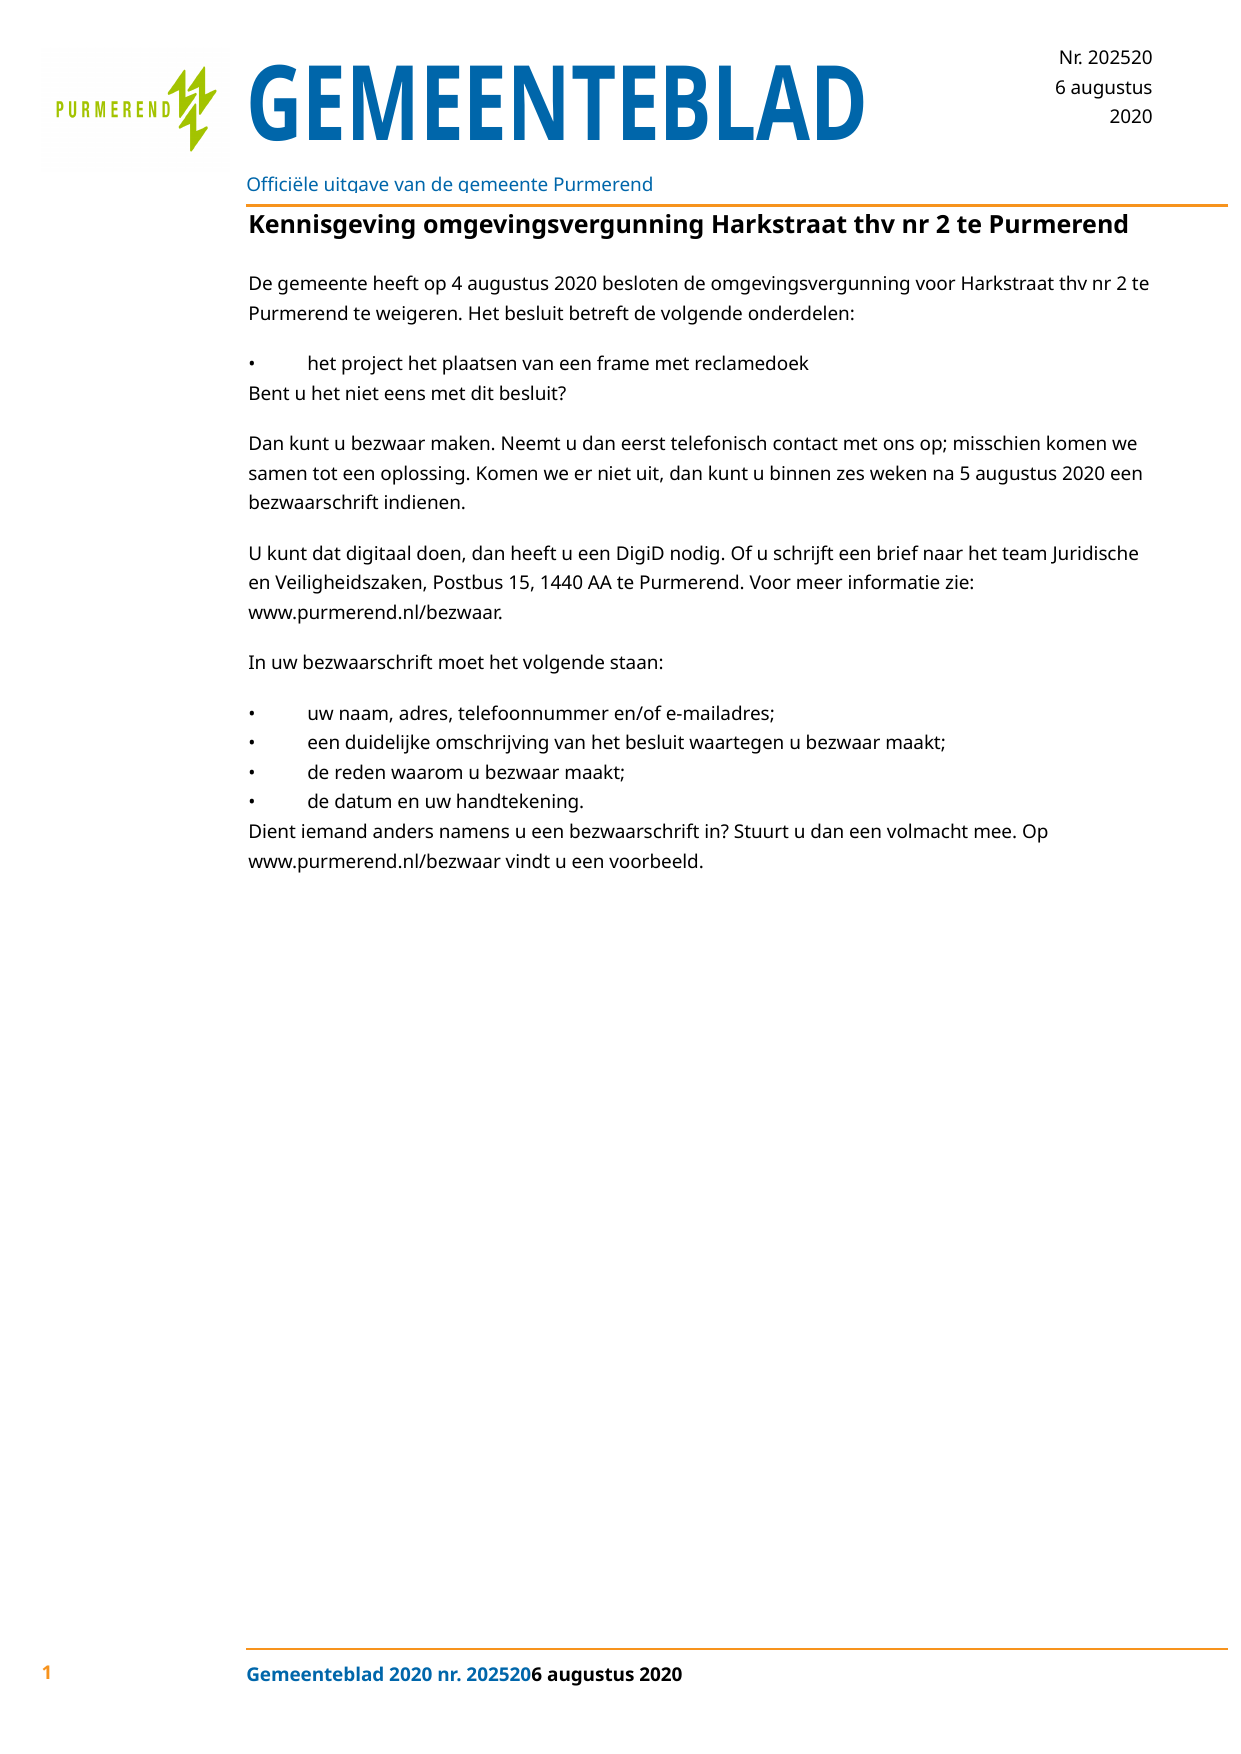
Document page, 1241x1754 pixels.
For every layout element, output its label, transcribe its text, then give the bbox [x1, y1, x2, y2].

text Kennisgeving omgevingsvergunning Harkstraat thv nr 2 te Purmerend [248, 207, 1152, 241]
text Dan kunt u bezwaar maken. Neemt u dan eerst telefonisch contact met ons op; misschien komen we samen tot een oplossing. Komen we er niet uit, dan kunt u binnen zes weken na 5 augustus 2020 een bezwaarschrift indienen. [248, 430, 1152, 515]
text U kunt dat digitaal doen, dan heeft u een DigiD nodig. Of u schrijft een brief naar het team Juridische en Veiligheidszaken, Postbus 15, 1440 AA te Purmerend. Voor meer informatie zie: www.purmerend.nl/bezwaar. [248, 540, 1152, 625]
text De gemeente heeft op 4 augustus 2020 besloten de omgevingsvergunning voor Harkstraat thv nr 2 te Purmerend te weigeren. Het besluit betreft de volgende onderdelen: [248, 270, 1152, 326]
list de reden waarom u bezwaar maakt; [248, 759, 1152, 785]
list de datum en uw handtekening. [248, 789, 1152, 814]
text Dient iemand anders namens u een bezwaarschrift in? Stuurt u dan een volmacht mee. Op www.purmerend.nl/bezwaar vindt u een voorbeeld. [248, 818, 1152, 873]
list uw naam, adres, telefoonnummer en/of e-mailadres; [248, 700, 1152, 726]
text Bent u het niet eens met dit besluit? [248, 380, 1152, 406]
list een duidelijke omschrijving van het besluit waartegen u bezwaar maakt; [248, 729, 1152, 755]
text In uw bezwaarschrift moet het volgende staan: [248, 649, 1152, 675]
picture [41, 47, 231, 172]
list het project het plaatsen van een frame met reclamedoek [248, 350, 1152, 376]
